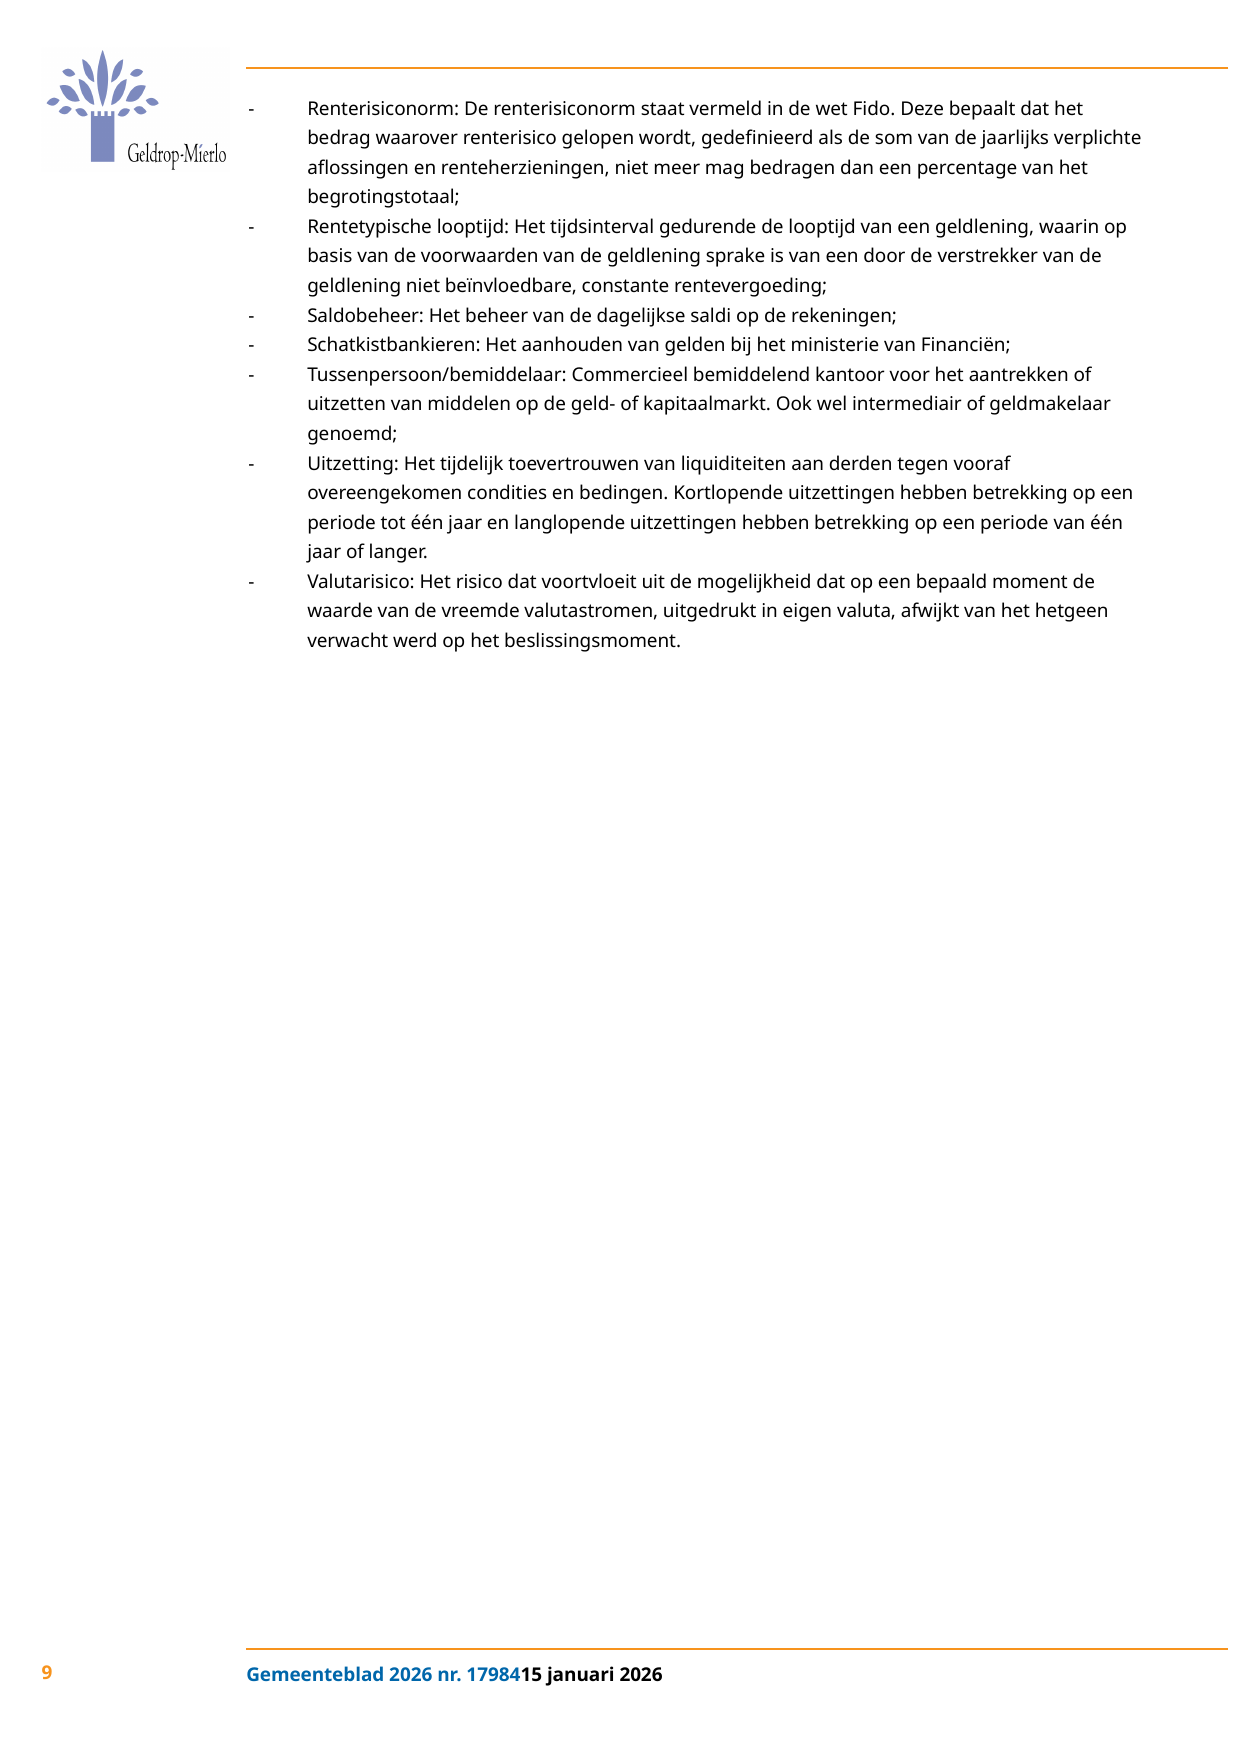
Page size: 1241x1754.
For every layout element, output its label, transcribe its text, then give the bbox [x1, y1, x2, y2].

list Schatkistbankieren: Het aanhouden van gelden bij het ministerie van Financiën; [248, 331, 1152, 357]
list Valutarisico: Het risico dat voortvloeit uit de mogelijkheid dat op een bepaald moment de waarde van de vreemde valutastromen, uitgedrukt in eigen valuta, afwijkt van het hetgeen verwacht werd op het beslissingsmoment. [248, 568, 1152, 653]
list Uitzetting: Het tijdelijk toevertrouwen van liquiditeiten aan derden tegen vooraf overeengekomen condities en bedingen. Kortlopende uitzettingen hebben betrekking op een periode tot één jaar en langlopende uitzettingen hebben betrekking op een periode van één jaar of langer. [248, 450, 1152, 564]
list Tussenpersoon/bemiddelaar: Commercieel bemiddelend kantoor voor het aantrekken of uitzetten van middelen op de geld- of kapitaalmarkt. Ook wel intermediair of geldmakelaar genoemd; [248, 361, 1152, 446]
list Rentetypische looptijd: Het tijdsinterval gedurende de looptijd van een geldlening, waarin op basis van de voorwaarden van de geldlening sprake is van een door de verstrekker van de geldlening niet beïnvloedbare, constante rentevergoeding; [248, 213, 1152, 298]
picture [41, 47, 231, 172]
list Saldobeheer: Het beheer van de dagelijkse saldi op de rekeningen; [248, 302, 1152, 328]
list Renterisiconorm: De renterisiconorm staat vermeld in de wet Fido. Deze bepaalt dat het bedrag waarover renterisico gelopen wordt, gedefinieerd als de som van de jaarlijks verplichte aflossingen en renteherzieningen, niet meer mag bedragen dan een percentage van het begrotingstotaal; [248, 95, 1152, 209]
